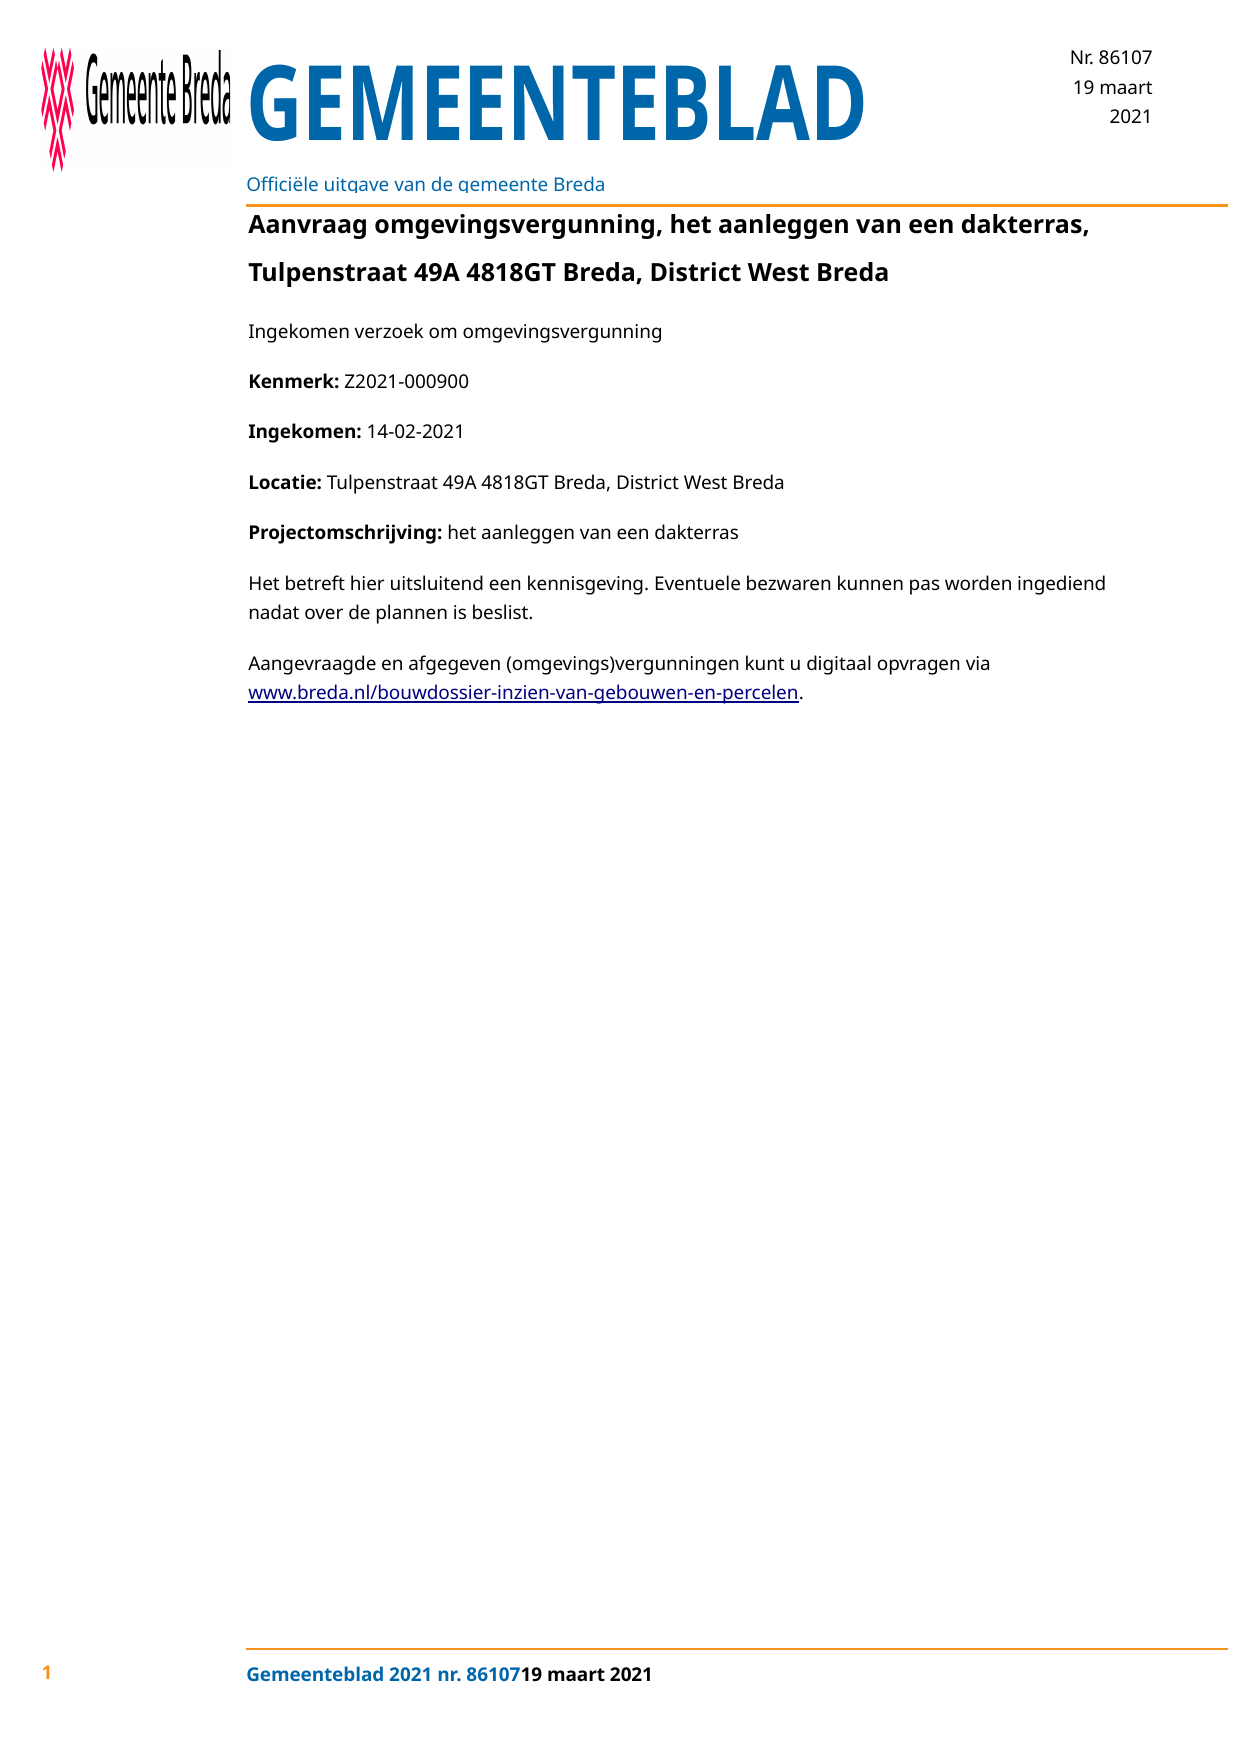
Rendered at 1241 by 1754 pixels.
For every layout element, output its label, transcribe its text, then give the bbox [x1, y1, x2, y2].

text Het betreft hier uitsluitend een kennisgeving. Eventuele bezwaren kunnen pas worden ingediend nadat over de plannen is beslist. [248, 570, 1152, 625]
text Projectomschrijving: het aanleggen van een dakterras [248, 519, 1152, 545]
text Ingekomen: 14-02-2021 [248, 419, 1152, 444]
text Locatie: Tulpenstraat 49A 4818GT Breda, District West Breda [248, 469, 1152, 495]
text Ingekomen verzoek om omgevingsvergunning [248, 318, 1152, 344]
picture [41, 47, 231, 172]
text Kenmerk: Z2021-000900 [248, 368, 1152, 394]
text Aangevraagde en afgegeven (omgevings)vergunningen kunt u digitaal opvragen via www.breda.nl/bouwdossier-inzien-van-gebouwen-en-percelen. [248, 650, 1152, 705]
text Aanvraag omgevingsvergunning, het aanleggen van een dakterras, Tulpenstraat 49A 4818GT Breda, District West Breda [248, 207, 1152, 288]
